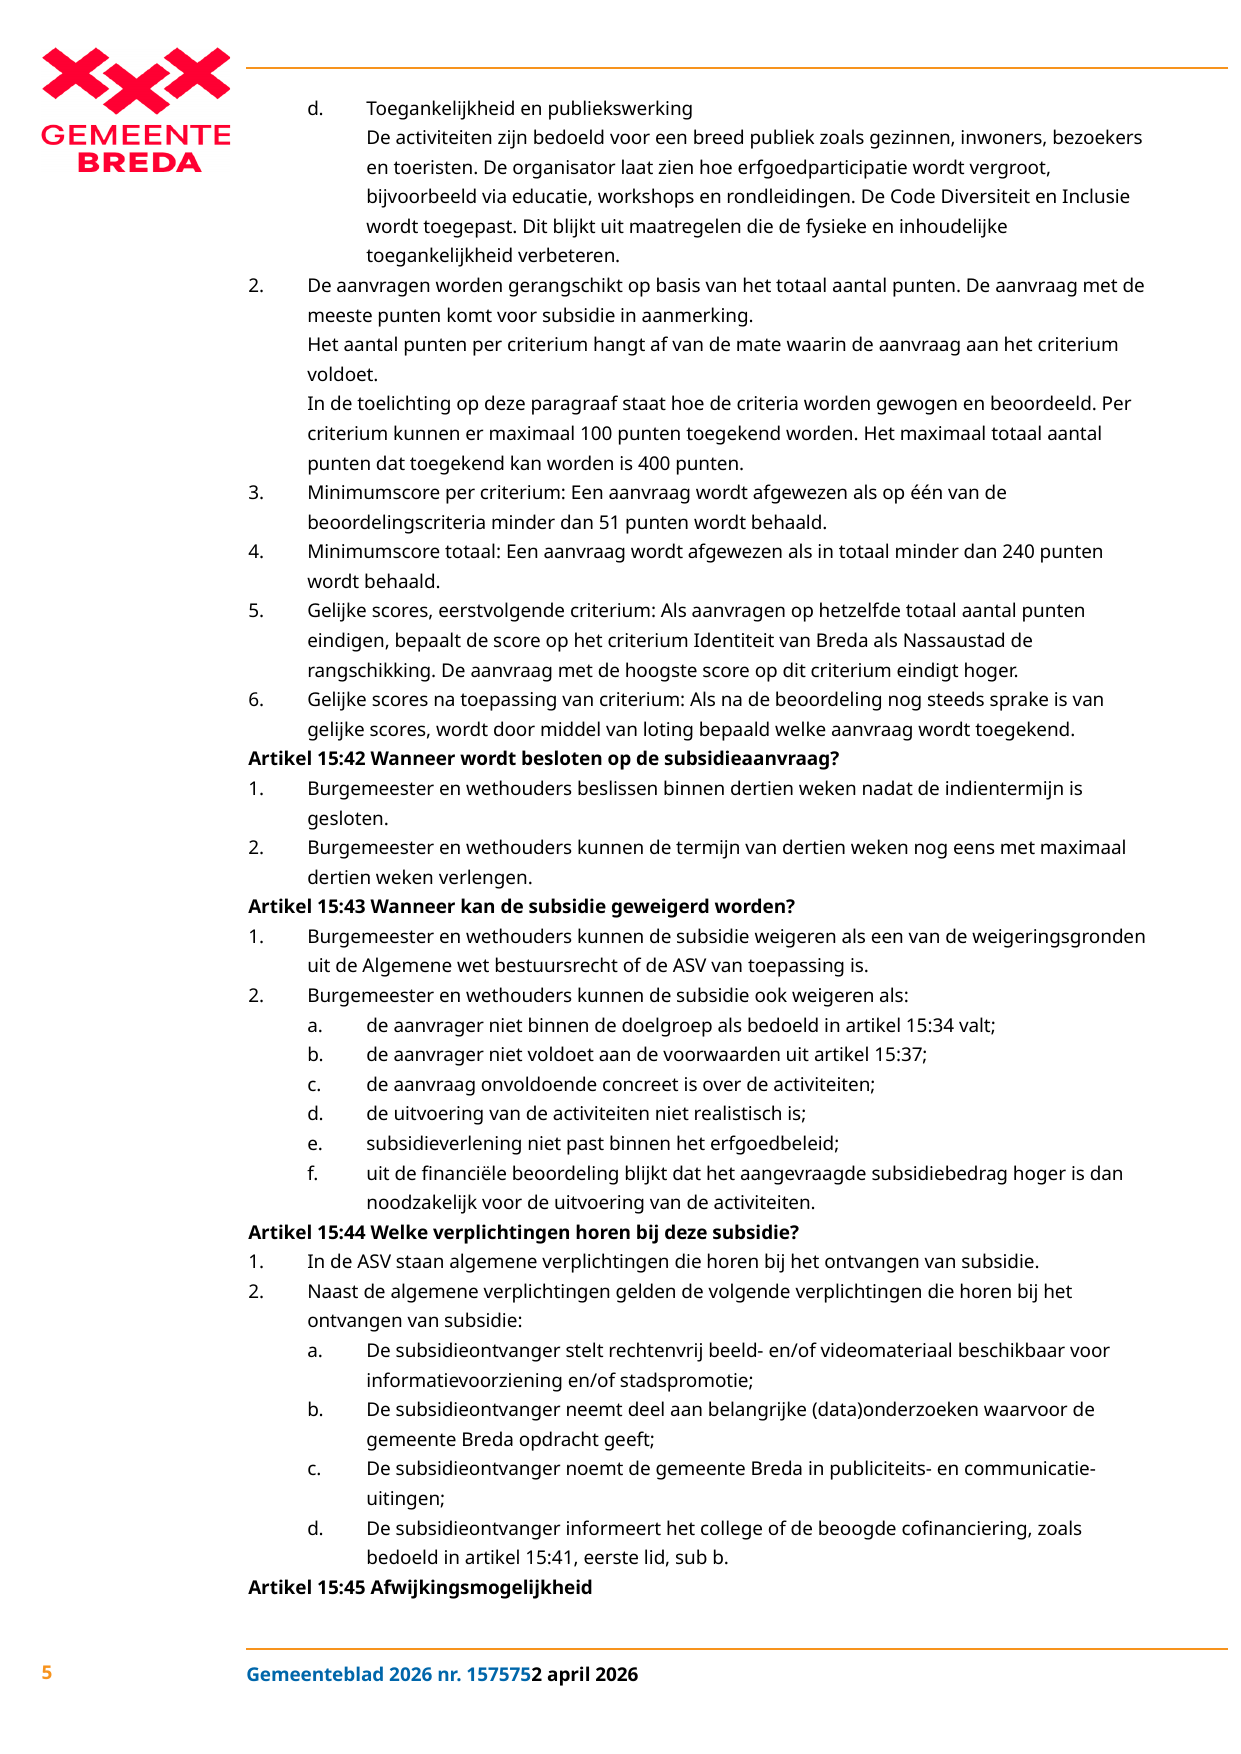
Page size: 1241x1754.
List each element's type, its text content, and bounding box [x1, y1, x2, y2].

picture [41, 47, 231, 172]
list Burgemeester en wethouders kunnen de subsidie ook weigeren als: [248, 982, 1152, 1008]
list Burgemeester en wethouders kunnen de termijn van dertien weken nog eens met maximaal dertien weken verlengen. [248, 834, 1152, 890]
list Minimumscore per criterium: Een aanvraag wordt afgewezen als op één van de beoordelingscriteria minder dan 51 punten wordt behaald. [248, 479, 1152, 535]
list Burgemeester en wethouders beslissen binnen dertien weken nadat de indientermijn is gesloten. [248, 775, 1152, 831]
list De subsidieontvanger stelt rechtenvrij beeld- en/of videomateriaal beschikbaar voor informatievoorziening en/of stadspromotie; [307, 1337, 1152, 1393]
list De subsidieontvanger informeert het college of de beoogde cofinanciering, zoals bedoeld in artikel 15:41, eerste lid, sub b. [307, 1515, 1152, 1570]
list Toegankelijkheid en publiekswerking [307, 95, 1152, 121]
list De activiteiten zijn bedoeld voor een breed publiek zoals gezinnen, inwoners, bezoekers en toeristen. De organisator laat zien hoe erfgoedparticipatie wordt vergroot, bijvoorbeeld via educatie, workshops en rondleidingen. De Code Diversiteit en Inclusie wordt toegepast. Dit blijkt uit maatregelen die de fysieke en inhoudelijke toegankelijkheid verbeteren. [307, 124, 1152, 268]
list De subsidieontvanger noemt de gemeente Breda in publiciteits- en communicatie-uitingen; [307, 1456, 1152, 1511]
list de aanvrager niet binnen de doelgroep als bedoeld in artikel 15:34 valt; [307, 1012, 1152, 1038]
list de aanvraag onvoldoende concreet is over de activiteiten; [307, 1071, 1152, 1097]
list Het aantal punten per criterium hangt af van de mate waarin de aanvraag aan het criterium voldoet. [248, 331, 1152, 387]
list De aanvragen worden gerangschikt op basis van het totaal aantal punten. De aanvraag met de meeste punten komt voor subsidie in aanmerking. [248, 272, 1152, 328]
list uit de financiële beoordeling blijkt dat het aangevraagde subsidiebedrag hoger is dan noodzakelijk voor de uitvoering van de activiteiten. [307, 1160, 1152, 1215]
text Artikel 15:44 Welke verplichtingen horen bij deze subsidie? [248, 1219, 1152, 1245]
list Gelijke scores na toepassing van criterium: Als na de beoordeling nog steeds sprake is van gelijke scores, wordt door middel van loting bepaald welke aanvraag wordt toegekend. [248, 686, 1152, 742]
list Gelijke scores, eerstvolgende criterium: Als aanvragen op hetzelfde totaal aantal punten eindigen, bepaalt de score op het criterium Identiteit van Breda als Nassaustad de rangschikking. De aanvraag met de hoogste score op dit criterium eindigt hoger. [248, 598, 1152, 683]
list Burgemeester en wethouders kunnen de subsidie weigeren als een van de weigeringsgronden uit de Algemene wet bestuursrecht of de ASV van toepassing is. [248, 923, 1152, 978]
list De subsidieontvanger neemt deel aan belangrijke (data)onderzoeken waarvoor de gemeente Breda opdracht geeft; [307, 1396, 1152, 1452]
text Artikel 15:43 Wanneer kan de subsidie geweigerd worden? [248, 893, 1152, 919]
list In de ASV staan algemene verplichtingen die horen bij het ontvangen van subsidie. [248, 1248, 1152, 1274]
text Artikel 15:42 Wanneer wordt besloten op de subsidieaanvraag? [248, 746, 1152, 771]
list de uitvoering van de activiteiten niet realistisch is; [307, 1101, 1152, 1126]
list Naast de algemene verplichtingen gelden de volgende verplichtingen die horen bij het ontvangen van subsidie: [248, 1278, 1152, 1333]
list de aanvrager niet voldoet aan de voorwaarden uit artikel 15:37; [307, 1041, 1152, 1067]
list In de toelichting op deze paragraaf staat hoe de criteria worden gewogen en beoordeeld. Per criterium kunnen er maximaal 100 punten toegekend worden. Het maximaal totaal aantal punten dat toegekend kan worden is 400 punten. [248, 391, 1152, 476]
list Minimumscore totaal: Een aanvraag wordt afgewezen als in totaal minder dan 240 punten wordt behaald. [248, 538, 1152, 594]
list subsidieverlening niet past binnen het erfgoedbeleid; [307, 1130, 1152, 1156]
text Artikel 15:45 Afwijkingsmogelijkheid [248, 1574, 1152, 1600]
